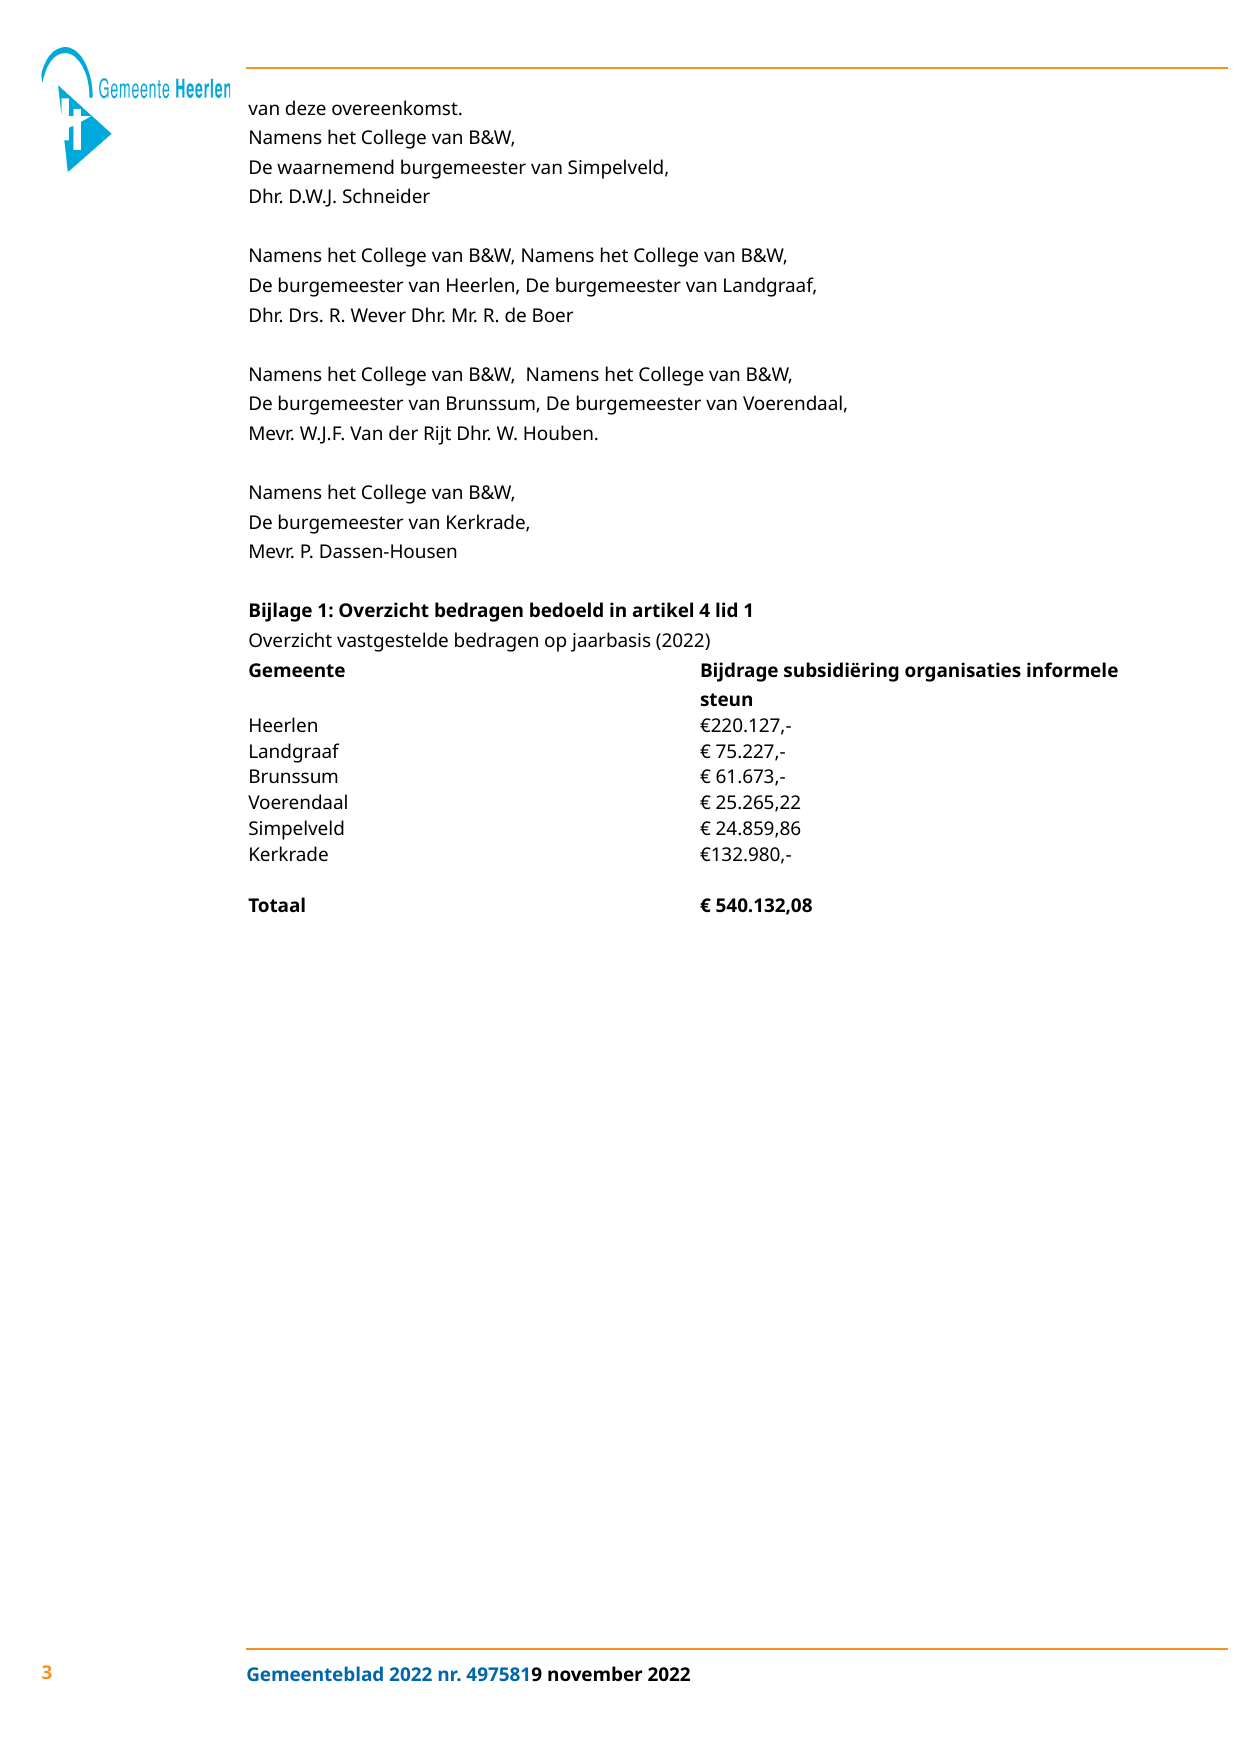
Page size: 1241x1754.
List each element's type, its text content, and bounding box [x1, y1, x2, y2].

text van deze overeenkomst. [248, 95, 1152, 121]
table_cell €132.980,- [700, 841, 1152, 867]
table_cell Landgraaf [248, 738, 700, 764]
text Namens het College van B&W, [248, 479, 1152, 505]
text De burgemeester van Heerlen, De burgemeester van Landgraaf, [248, 272, 1152, 298]
text Mevr. P. Dassen-Housen [248, 538, 1152, 564]
text Bijlage 1: Overzicht bedragen bedoeld in artikel 4 lid 1 [248, 598, 1152, 623]
text Namens het College van B&W, Namens het College van B&W, [248, 243, 1152, 268]
table_cell € 75.227,- [700, 738, 1152, 764]
table_cell [700, 867, 1152, 892]
table_cell Heerlen [248, 712, 700, 738]
table_cell € 25.265,22 [700, 790, 1152, 815]
picture [41, 47, 231, 172]
table_header Bijdrage subsidiëring organisaties informele steun [700, 657, 1152, 712]
text Dhr. Drs. R. Wever Dhr. Mr. R. de Boer [248, 302, 1152, 328]
text De waarnemend burgemeester van Simpelveld, [248, 154, 1152, 180]
table_cell Simpelveld [248, 815, 700, 841]
table_cell Brunssum [248, 764, 700, 789]
text De burgemeester van Kerkrade, [248, 509, 1152, 535]
table_cell € 540.132,08 [700, 893, 1152, 918]
table_cell € 61.673,- [700, 764, 1152, 789]
table_cell Kerkrade [248, 841, 700, 867]
table_cell [248, 867, 700, 892]
table_cell Voerendaal [248, 790, 700, 815]
picture [41, 47, 59, 70]
text Namens het College van B&W, Namens het College van B&W, [248, 361, 1152, 387]
text Dhr. D.W.J. Schneider [248, 183, 1152, 209]
table_cell €220.127,- [700, 712, 1152, 738]
text De burgemeester van Brunssum, De burgemeester van Voerendaal, [248, 391, 1152, 416]
table_cell € 24.859,86 [700, 815, 1152, 841]
table_header Gemeente [248, 657, 700, 712]
text Namens het College van B&W, [248, 124, 1152, 150]
table_cell Totaal [248, 893, 700, 918]
text Overzicht vastgestelde bedragen op jaarbasis (2022) [248, 627, 1152, 653]
text Mevr. W.J.F. Van der Rijt Dhr. W. Houben. [248, 420, 1152, 446]
